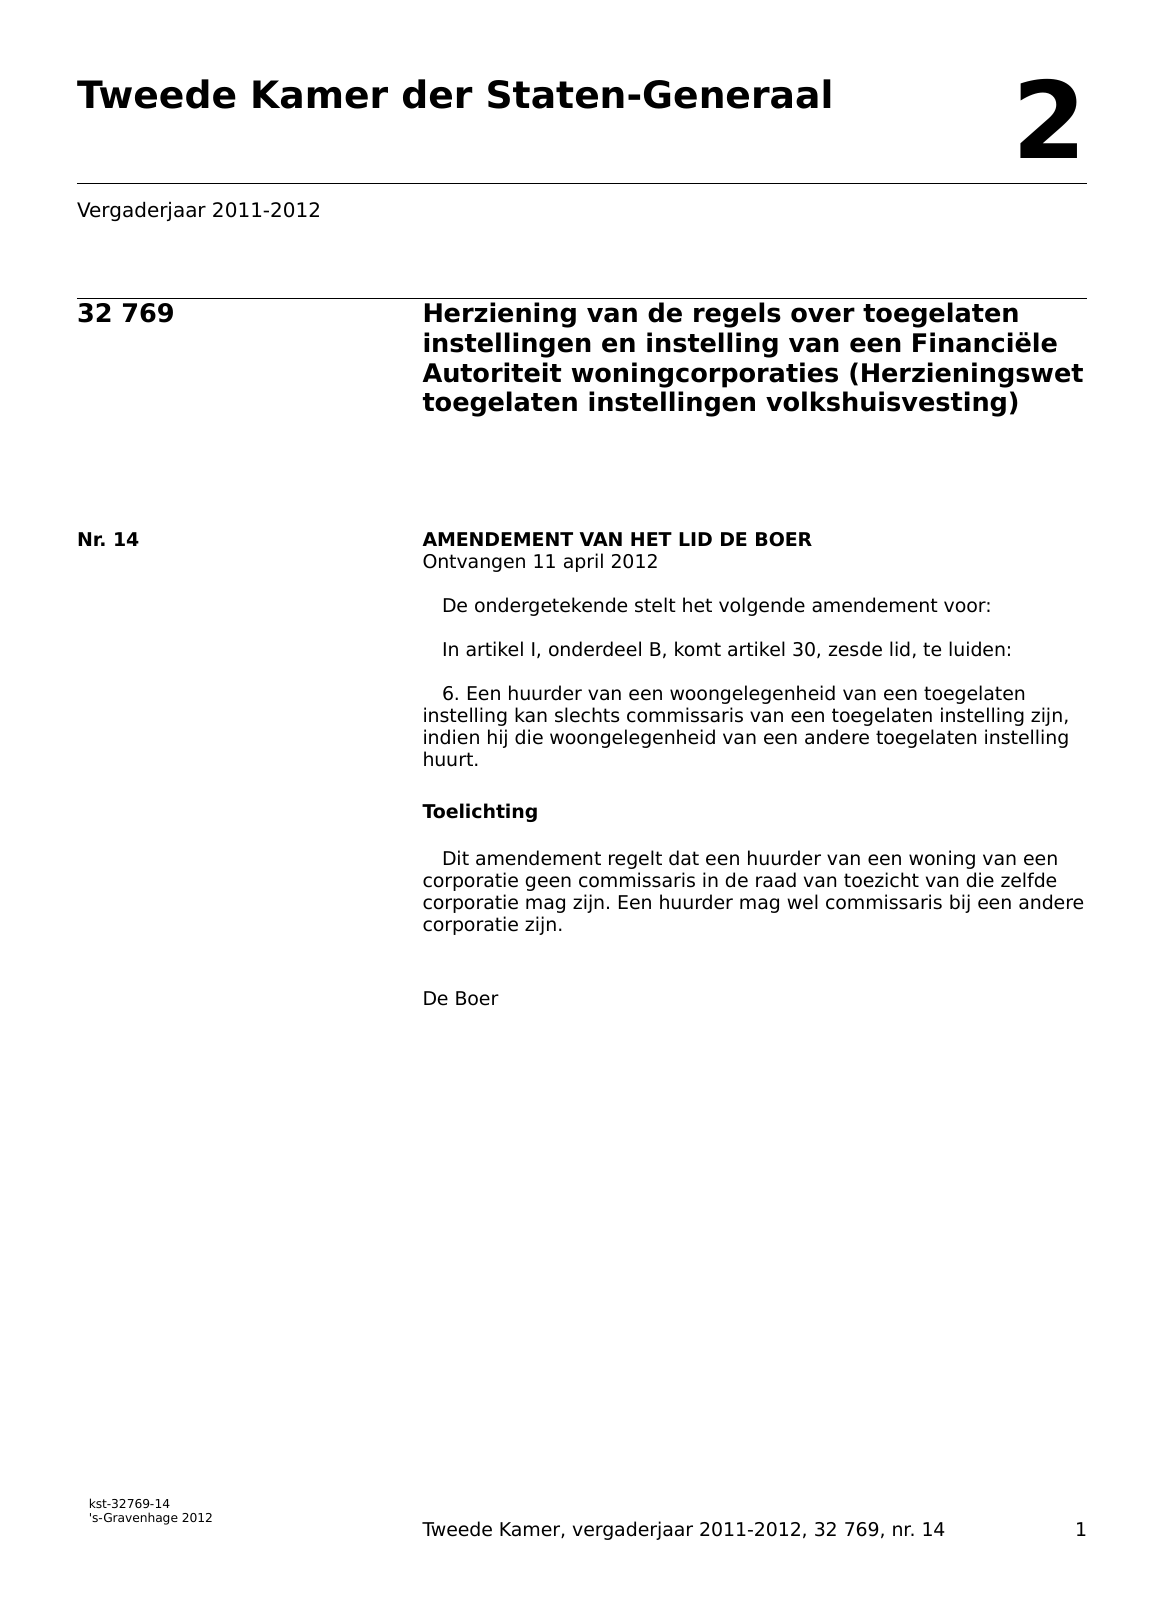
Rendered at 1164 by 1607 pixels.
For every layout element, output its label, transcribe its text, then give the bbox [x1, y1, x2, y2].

table_header Tweede Kamer der Staten-Generaal [77, 59, 886, 183]
table_header 2 [886, 59, 1087, 183]
text 6. Een huurder van een woongelegenheid van een toegelaten instelling kan slechts commissaris van een toegelaten instelling zijn, indien hij die woongelegenheid van een andere toegelaten instelling huurt. [422, 683, 1087, 771]
table_cell Vergaderjaar 2011-2012 [77, 184, 1087, 298]
text Dit amendement regelt dat een huurder van een woning van een corporatie geen commissaris in de raad van toezicht van die zelfde corporatie mag zijn. Een huurder mag wel commissaris bij een andere corporatie zijn. [422, 848, 1087, 936]
subtitle Toelichting [422, 801, 1087, 823]
text 's-Gravenhage 2012 [88, 1511, 323, 1525]
text De Boer [422, 966, 1087, 1010]
subtitle 32 769 Herziening van de regels over toegelaten instellingen en instelling van een Financiële Autoriteit woningcorporaties (Herzieningswet toegelaten instellingen volkshuisvesting) [77, 299, 1087, 418]
text Ontvangen 11 april 2012 [422, 551, 1087, 573]
text De ondergetekende stelt het volgende amendement voor: [422, 595, 1087, 617]
text In artikel I, onderdeel B, komt artikel 30, zesde lid, te luiden: [422, 639, 1087, 661]
text kst-32769-14 [88, 1497, 323, 1511]
subtitle Nr. 14 AMENDEMENT VAN HET LID DE BOER [77, 529, 1087, 551]
